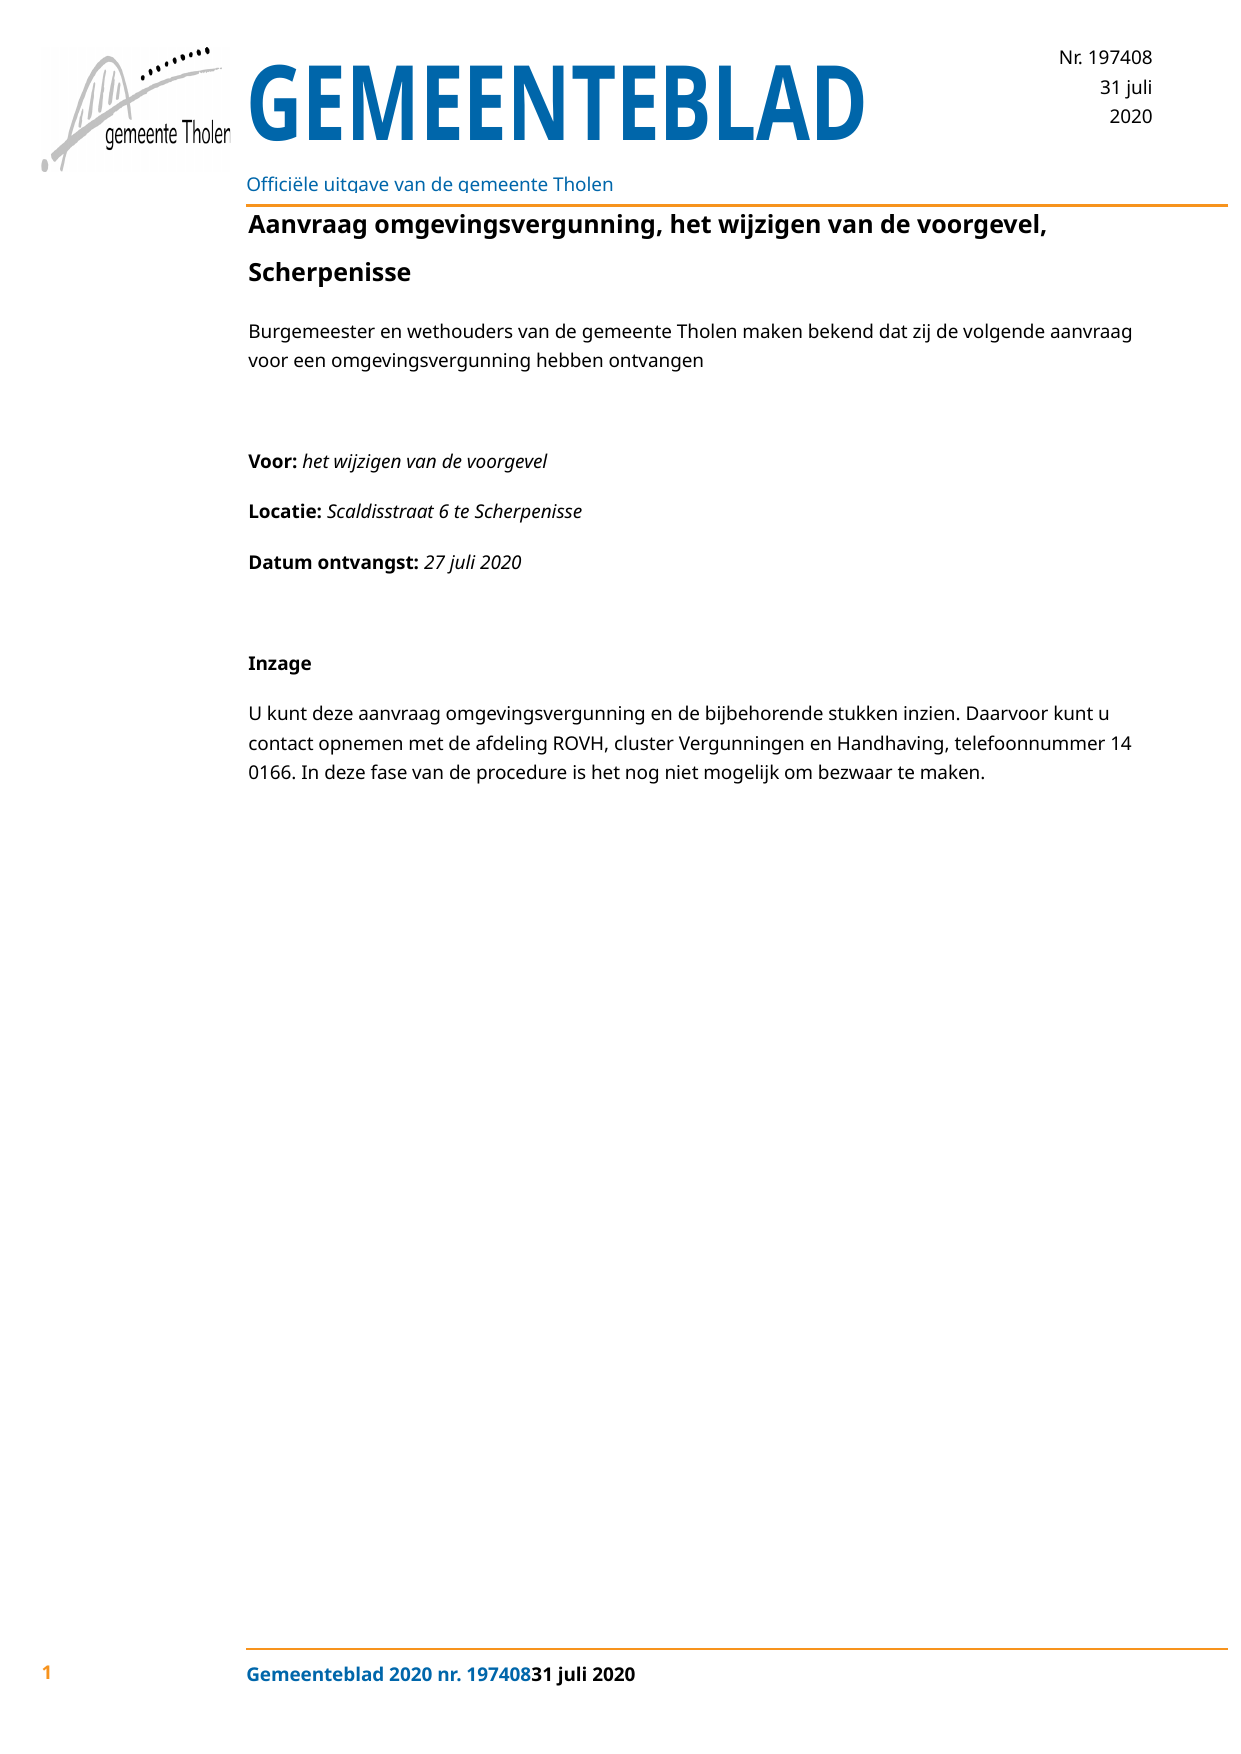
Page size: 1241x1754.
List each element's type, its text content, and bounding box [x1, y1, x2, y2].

text Datum ontvangst: 27 juli 2020 [248, 549, 1152, 575]
text Inzage [248, 650, 1152, 676]
text U kunt deze aanvraag omgevingsvergunning en de bijbehorende stukken inzien. Daarvoor kunt u contact opnemen met de afdeling ROVH, cluster Vergunningen en Handhaving, telefoonnummer 14 0166. In deze fase van de procedure is het nog niet mogelijk om bezwaar te maken. [248, 700, 1152, 785]
text Aanvraag omgevingsvergunning, het wijzigen van de voorgevel, Scherpenisse [248, 207, 1152, 288]
text Voor: het wijzigen van de voorgevel [248, 448, 1152, 474]
picture [41, 47, 231, 172]
text Locatie: Scaldisstraat 6 te Scherpenisse [248, 499, 1152, 524]
text Burgemeester en wethouders van de gemeente Tholen maken bekend dat zij de volgende aanvraag voor een omgevingsvergunning hebben ontvangen [248, 318, 1152, 373]
